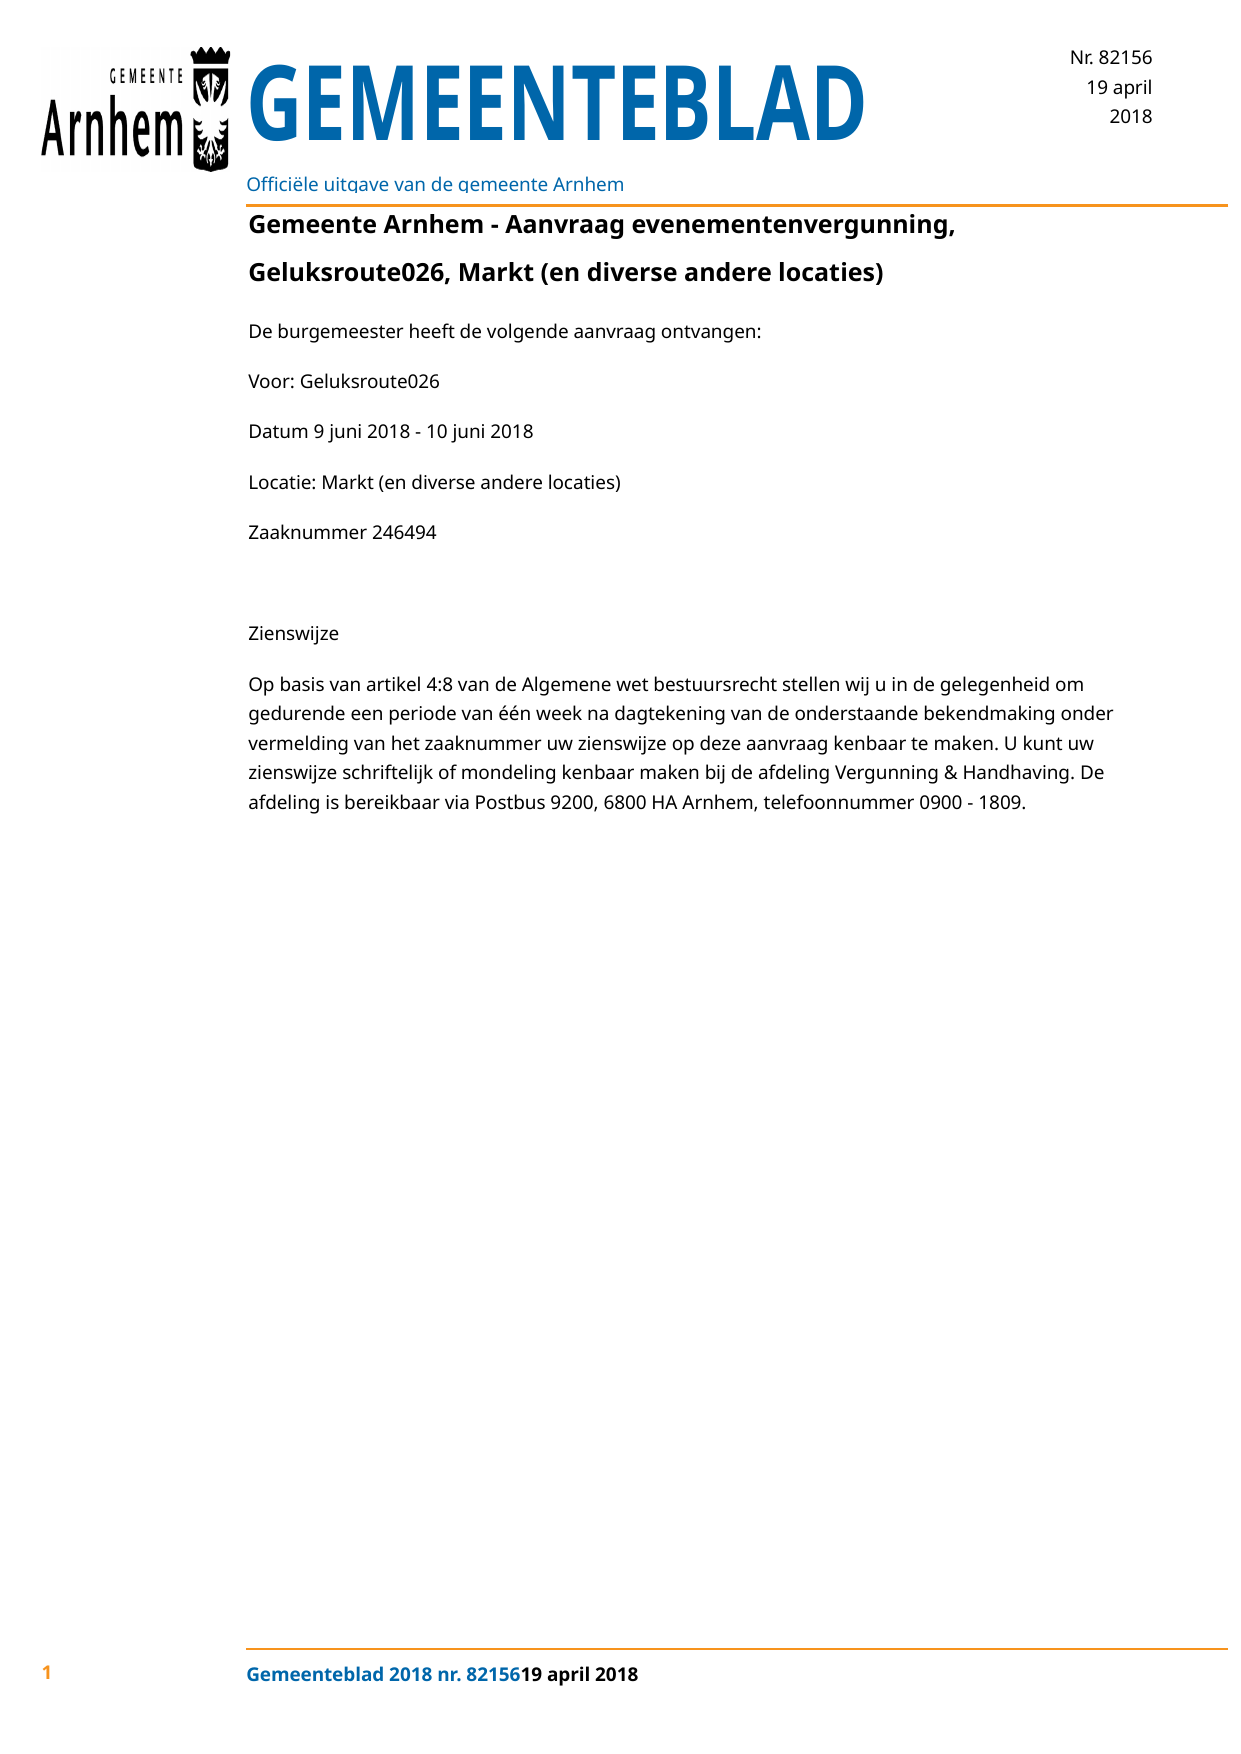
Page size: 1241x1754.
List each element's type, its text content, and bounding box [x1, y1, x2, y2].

picture [41, 47, 231, 172]
text Op basis van artikel 4:8 van de Algemene wet bestuursrecht stellen wij u in de gelegenheid om gedurende een periode van één week na dagtekening van de onderstaande bekendmaking onder vermelding van het zaaknummer uw zienswijze op deze aanvraag kenbaar te maken. U kunt uw zienswijze schriftelijk of mondeling kenbaar maken bij de afdeling Vergunning & Handhaving. De afdeling is bereikbaar via Postbus 9200, 6800 HA Arnhem, telefoonnummer 0900 - 1809. [248, 671, 1152, 815]
text Locatie: Markt (en diverse andere locaties) [248, 469, 1152, 495]
text Datum 9 juni 2018 - 10 juni 2018 [248, 419, 1152, 444]
text Voor: Geluksroute026 [248, 368, 1152, 394]
text Zienswijze [248, 620, 1152, 646]
text Gemeente Arnhem - Aanvraag evenementenvergunning, Geluksroute026, Markt (en diverse andere locaties) [248, 207, 1152, 288]
text Zaaknummer 246494 [248, 519, 1152, 545]
text De burgemeester heeft de volgende aanvraag ontvangen: [248, 318, 1152, 344]
